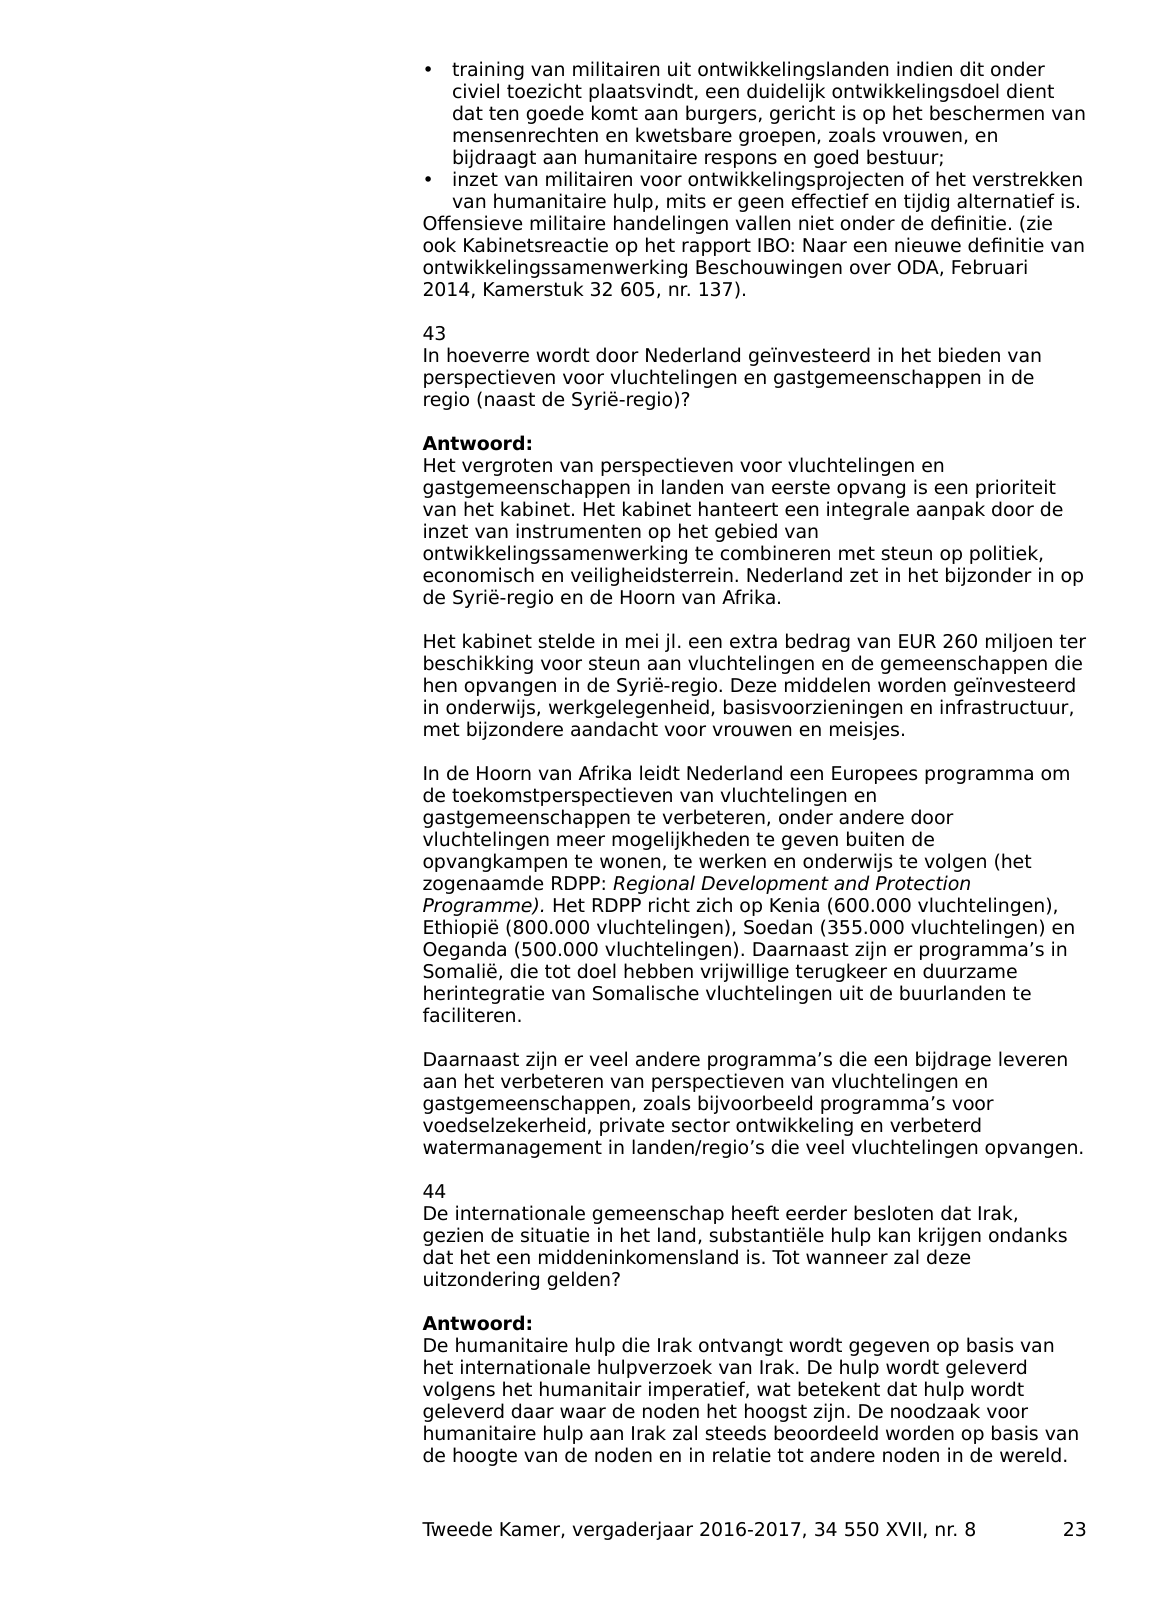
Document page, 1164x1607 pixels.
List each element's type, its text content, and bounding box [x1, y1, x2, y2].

text 44 [422, 1181, 1087, 1203]
text De humanitaire hulp die Irak ontvangt wordt gegeven op basis van het internationale hulpverzoek van Irak. De hulp wordt geleverd volgens het humanitair imperatief, wat betekent dat hulp wordt geleverd daar waar de noden het hoogst zijn. De noodzaak voor humanitaire hulp aan Irak zal steeds beoordeeld worden op basis van de hoogte van de noden en in relatie tot andere noden in de wereld. [422, 1335, 1087, 1467]
text Het kabinet stelde in mei jl. een extra bedrag van EUR 260 miljoen ter beschikking voor steun aan vluchtelingen en de gemeenschappen die hen opvangen in de Syrië-regio. Deze middelen worden geïnvesteerd in onderwijs, werkgelegenheid, basisvoorzieningen en infrastructuur, met bijzondere aandacht voor vrouwen en meisjes. [422, 631, 1087, 741]
text Het vergroten van perspectieven voor vluchtelingen en gastgemeenschappen in landen van eerste opvang is een prioriteit van het kabinet. Het kabinet hanteert een integrale aanpak door de inzet van instrumenten op het gebied van ontwikkelingssamenwerking te combineren met steun op politiek, economisch en veiligheidsterrein. Nederland zet in het bijzonder in op de Syrië-regio en de Hoorn van Afrika. [422, 455, 1087, 609]
text Offensieve militaire handelingen vallen niet onder de definitie. (zie ook Kabinetsreactie op het rapport IBO: Naar een nieuwe definitie van ontwikkelingssamenwerking Beschouwingen over ODA, Februari 2014, Kamerstuk 32 605, nr. 137). [422, 213, 1087, 301]
text De internationale gemeenschap heeft eerder besloten dat Irak, gezien de situatie in het land, substantiële hulp kan krijgen ondanks dat het een middeninkomensland is. Tot wanneer zal deze uitzondering gelden? [422, 1203, 1087, 1291]
text Daarnaast zijn er veel andere programma’s die een bijdrage leveren aan het verbeteren van perspectieven van vluchtelingen en gastgemeenschappen, zoals bijvoorbeeld programma’s voor voedselzekerheid, private sector ontwikkeling en verbeterd watermanagement in landen/regio’s die veel vluchtelingen opvangen. [422, 1049, 1087, 1159]
text Antwoord: [422, 433, 1087, 455]
text Antwoord: [422, 1313, 1087, 1335]
text • training van militairen uit ontwikkelingslanden indien dit onder civiel toezicht plaatsvindt, een duidelijk ontwikkelingsdoel dient dat ten goede komt aan burgers, gericht is op het beschermen van mensenrechten en kwetsbare groepen, zoals vrouwen, en bijdraagt aan humanitaire respons en goed bestuur; [422, 59, 1087, 169]
text 43 [422, 323, 1087, 345]
text In de Hoorn van Afrika leidt Nederland een Europees programma om de toekomstperspectieven van vluchtelingen en gastgemeenschappen te verbeteren, onder andere door vluchtelingen meer mogelijkheden te geven buiten de opvangkampen te wonen, te werken en onderwijs te volgen (het zogenaamde RDPP: Regional Development and Protection Programme). Het RDPP richt zich op Kenia (600.000 vluchtelingen), Ethiopië (800.000 vluchtelingen), Soedan (355.000 vluchtelingen) en Oeganda (500.000 vluchtelingen). Daarnaast zijn er programma’s in Somalië, die tot doel hebben vrijwillige terugkeer en duurzame herintegratie van Somalische vluchtelingen uit de buurlanden te faciliteren. [422, 763, 1087, 1027]
text In hoeverre wordt door Nederland geïnvesteerd in het bieden van perspectieven voor vluchtelingen en gastgemeenschappen in de regio (naast de Syrië-regio)? [422, 345, 1087, 411]
text • inzet van militairen voor ontwikkelingsprojecten of het verstrekken van humanitaire hulp, mits er geen effectief en tijdig alternatief is. [422, 169, 1087, 213]
